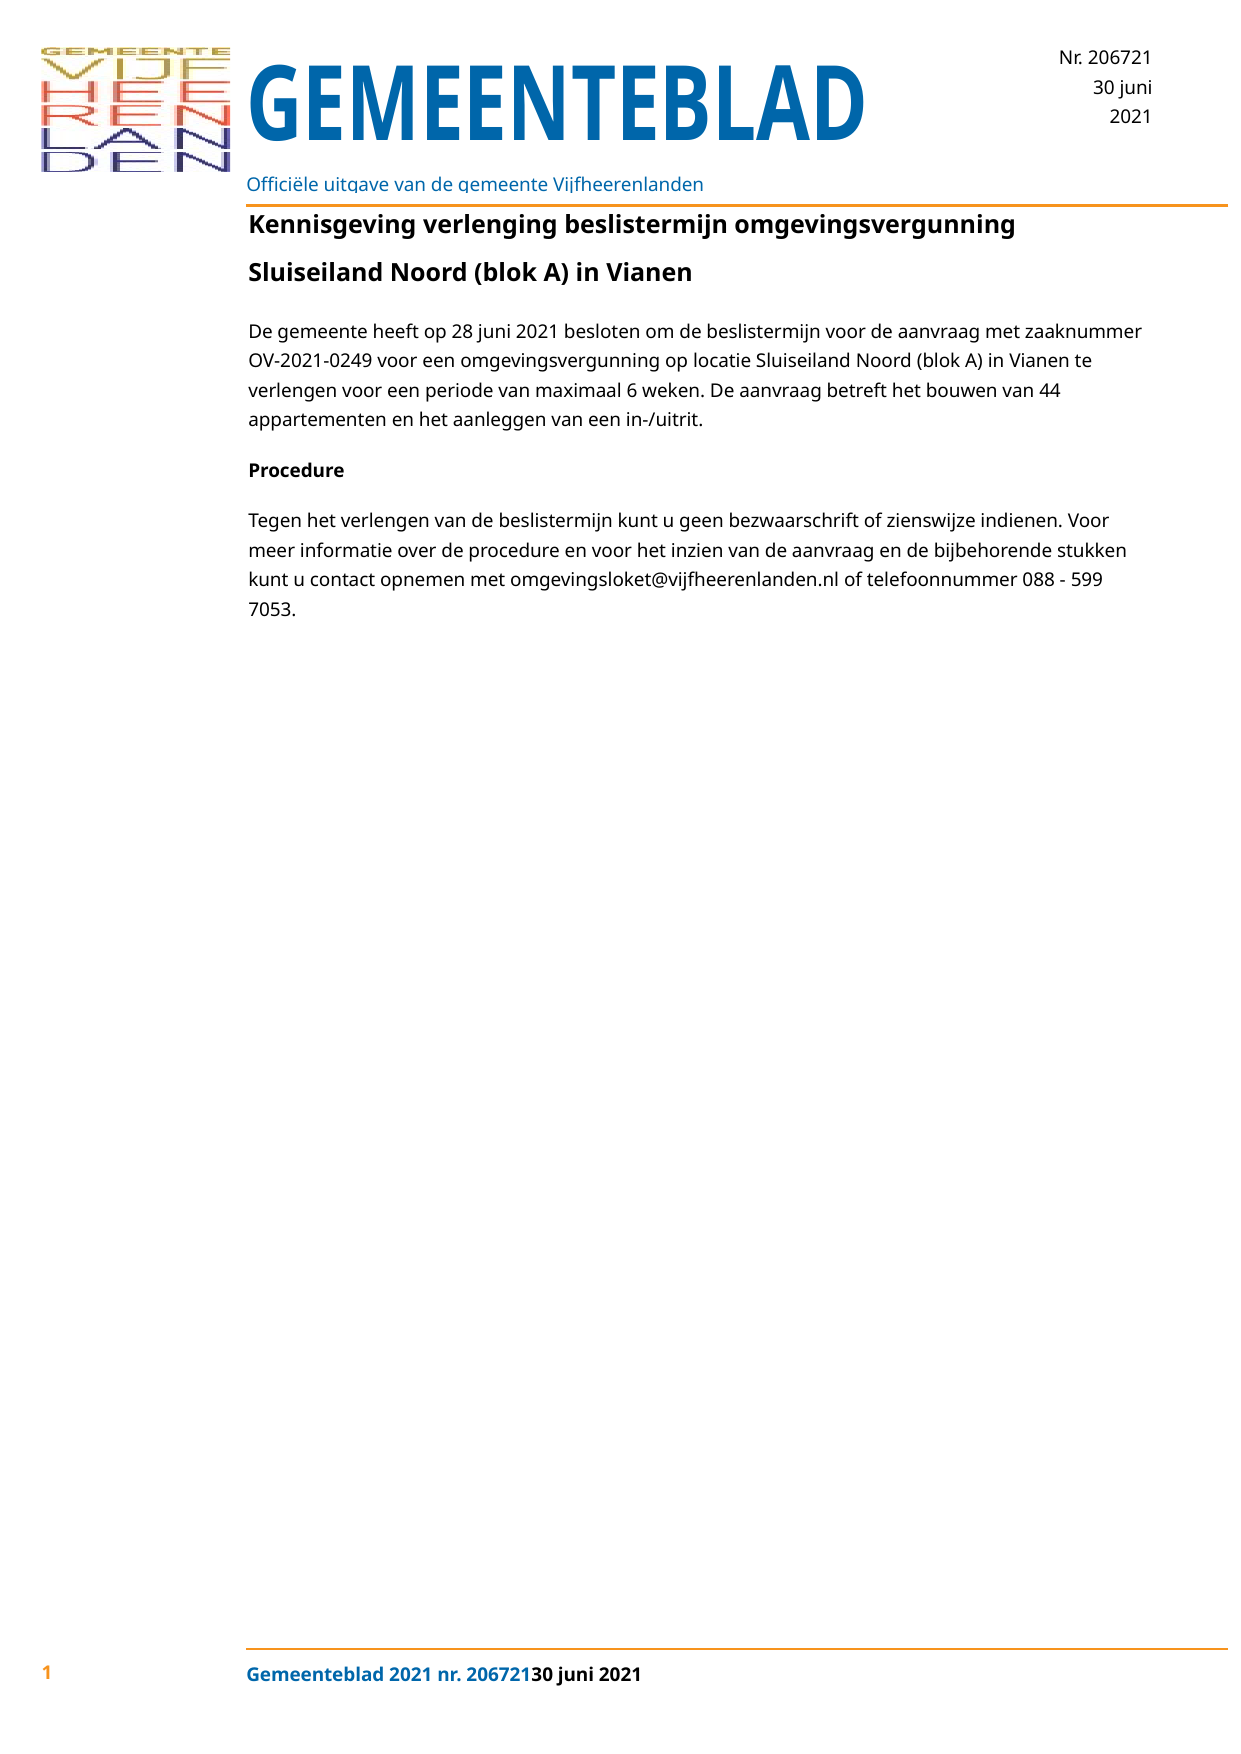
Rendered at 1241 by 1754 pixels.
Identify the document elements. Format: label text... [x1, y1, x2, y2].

picture [41, 47, 231, 172]
text Tegen het verlengen van de beslistermijn kunt u geen bezwaarschrift of zienswijze indienen. Voor meer informatie over de procedure en voor het inzien van de aanvraag en de bijbehorende stukken kunt u contact opnemen met omgevingsloket@vijfheerenlanden.nl of telefoonnummer 088 - 599 7053. [248, 507, 1152, 622]
text Procedure [248, 457, 1152, 483]
text De gemeente heeft op 28 juni 2021 besloten om de beslistermijn voor de aanvraag met zaaknummer OV-2021-0249 voor een omgevingsvergunning op locatie Sluiseiland Noord (blok A) in Vianen te verlengen voor een periode van maximaal 6 weken. De aanvraag betreft het bouwen van 44 appartementen en het aanleggen van een in-/uitrit. [248, 318, 1152, 432]
text Kennisgeving verlenging beslistermijn omgevingsvergunning Sluiseiland Noord (blok A) in Vianen [248, 207, 1152, 288]
